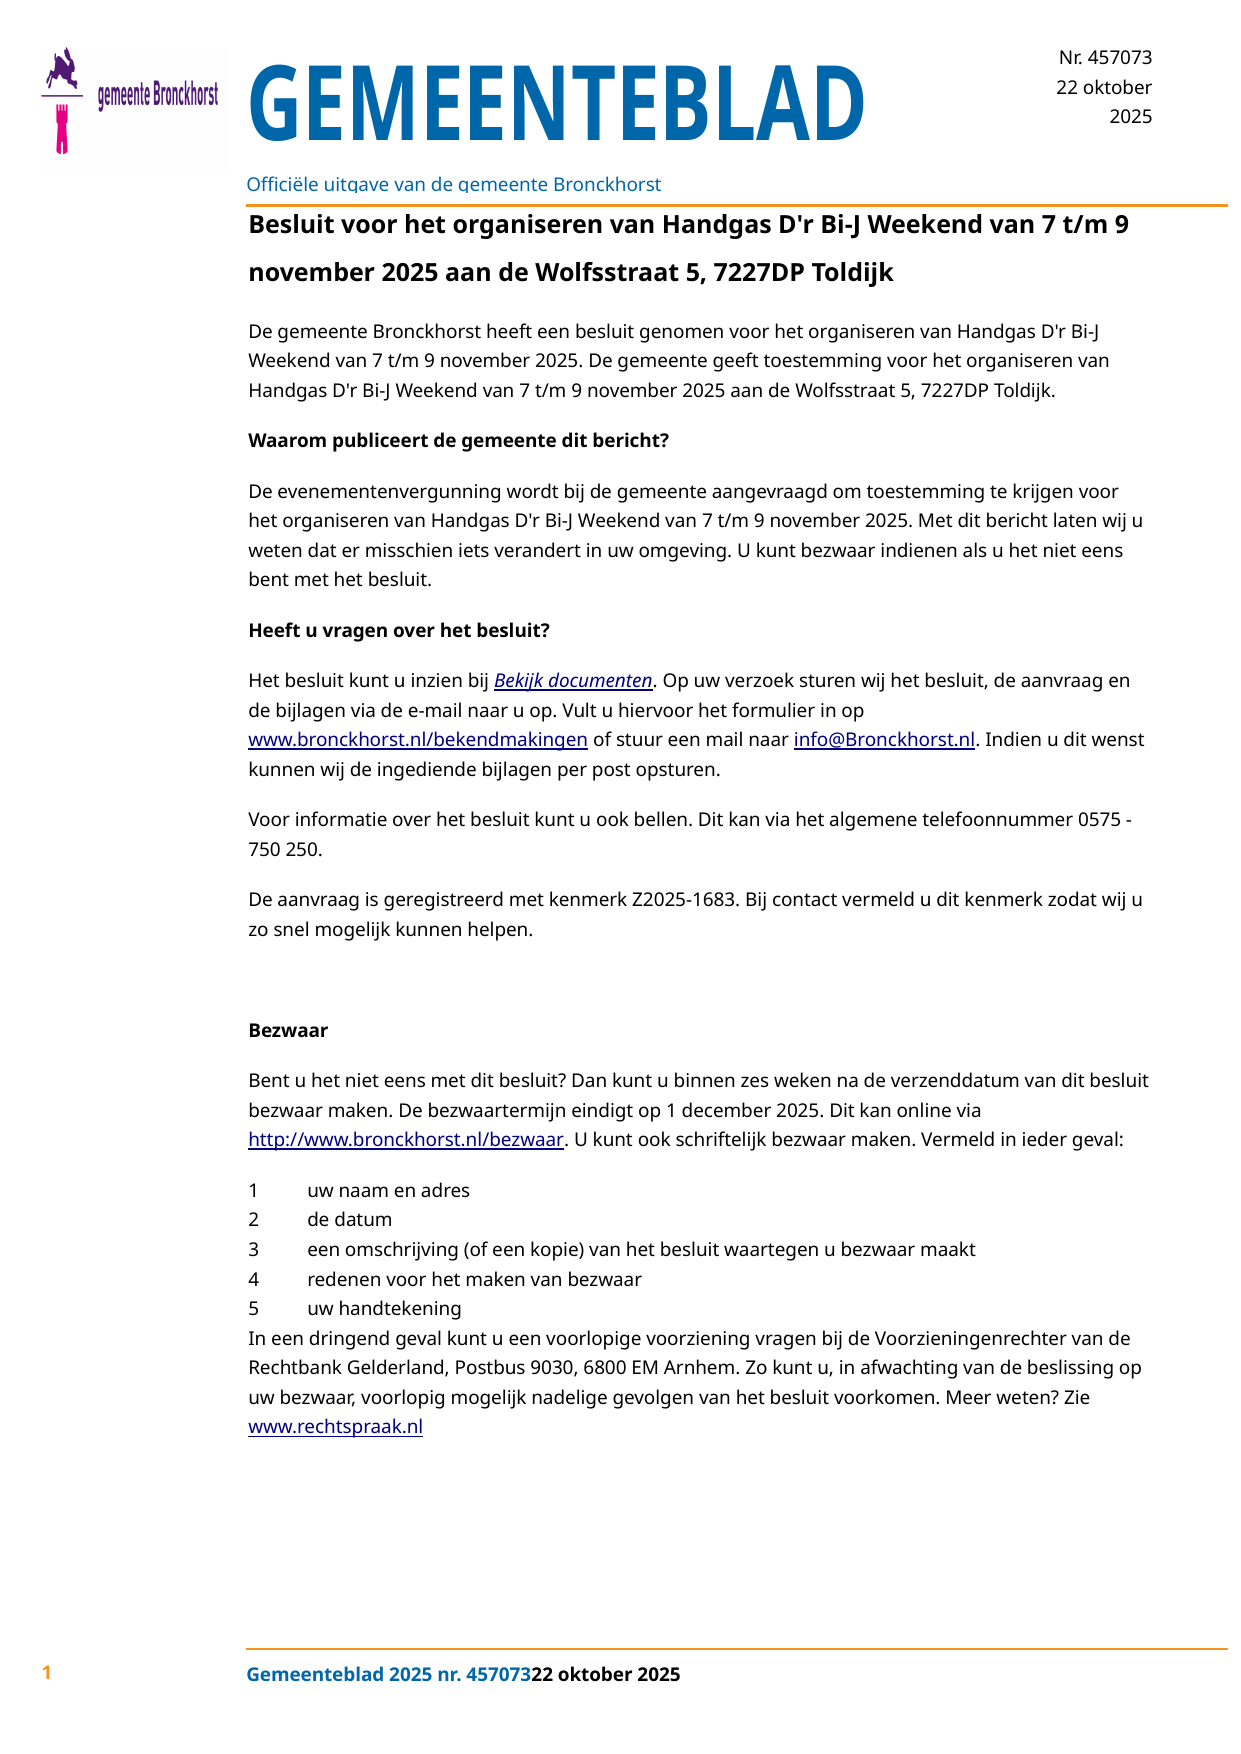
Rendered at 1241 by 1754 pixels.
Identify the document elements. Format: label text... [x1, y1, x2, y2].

text Het besluit kunt u inzien bij Bekijk documenten. Op uw verzoek sturen wij het besluit, de aanvraag en de bijlagen via de e-mail naar u op. Vult u hiervoor het formulier in op www.bronckhorst.nl/bekendmakingen of stuur een mail naar info@Bronckhorst.nl. Indien u dit wenst kunnen wij de ingediende bijlagen per post opsturen. [248, 667, 1152, 782]
picture [41, 47, 231, 172]
list uw naam en adres [248, 1177, 1152, 1203]
text Besluit voor het organiseren van Handgas D'r Bi-J Weekend van 7 t/m 9 november 2025 aan de Wolfsstraat 5, 7227DP Toldijk [248, 207, 1152, 288]
list redenen voor het maken van bezwaar [248, 1266, 1152, 1292]
list uw handtekening [248, 1295, 1152, 1321]
list een omschrijving (of een kopie) van het besluit waartegen u bezwaar maakt [248, 1236, 1152, 1262]
text Waarom publiceert de gemeente dit bericht? [248, 427, 1152, 453]
text Voor informatie over het besluit kunt u ook bellen. Dit kan via het algemene telefoonnummer 0575 - 750 250. [248, 807, 1152, 862]
text De evenementenvergunning wordt bij de gemeente aangevraagd om toestemming te krijgen voor het organiseren van Handgas D'r Bi-J Weekend van 7 t/m 9 november 2025. Met dit bericht laten wij u weten dat er misschien iets verandert in uw omgeving. U kunt bezwaar indienen als u het niet eens bent met het besluit. [248, 478, 1152, 592]
text Bezwaar [248, 1017, 1152, 1043]
list de datum [248, 1207, 1152, 1232]
text Bent u het niet eens met dit besluit? Dan kunt u binnen zes weken na de verzenddatum van dit besluit bezwaar maken. De bezwaartermijn eindigt op 1 december 2025. Dit kan online via http://www.bronckhorst.nl/bezwaar. U kunt ook schriftelijk bezwaar maken. Vermeld in ieder geval: [248, 1067, 1152, 1152]
text De gemeente Bronckhorst heeft een besluit genomen voor het organiseren van Handgas D'r Bi-J Weekend van 7 t/m 9 november 2025. De gemeente geeft toestemming voor het organiseren van Handgas D'r Bi-J Weekend van 7 t/m 9 november 2025 aan de Wolfsstraat 5, 7227DP Toldijk. [248, 318, 1152, 403]
text Heeft u vragen over het besluit? [248, 617, 1152, 643]
text De aanvraag is geregistreerd met kenmerk Z2025-1683. Bij contact vermeld u dit kenmerk zodat wij u zo snel mogelijk kunnen helpen. [248, 887, 1152, 942]
text In een dringend geval kunt u een voorlopige voorziening vragen bij de Voorzieningenrechter van de Rechtbank Gelderland, Postbus 9030, 6800 EM Arnhem. Zo kunt u, in afwachting van de beslissing op uw bezwaar, voorlopig mogelijk nadelige gevolgen van het besluit voorkomen. Meer weten? Zie www.rechtspraak.nl [248, 1325, 1152, 1439]
